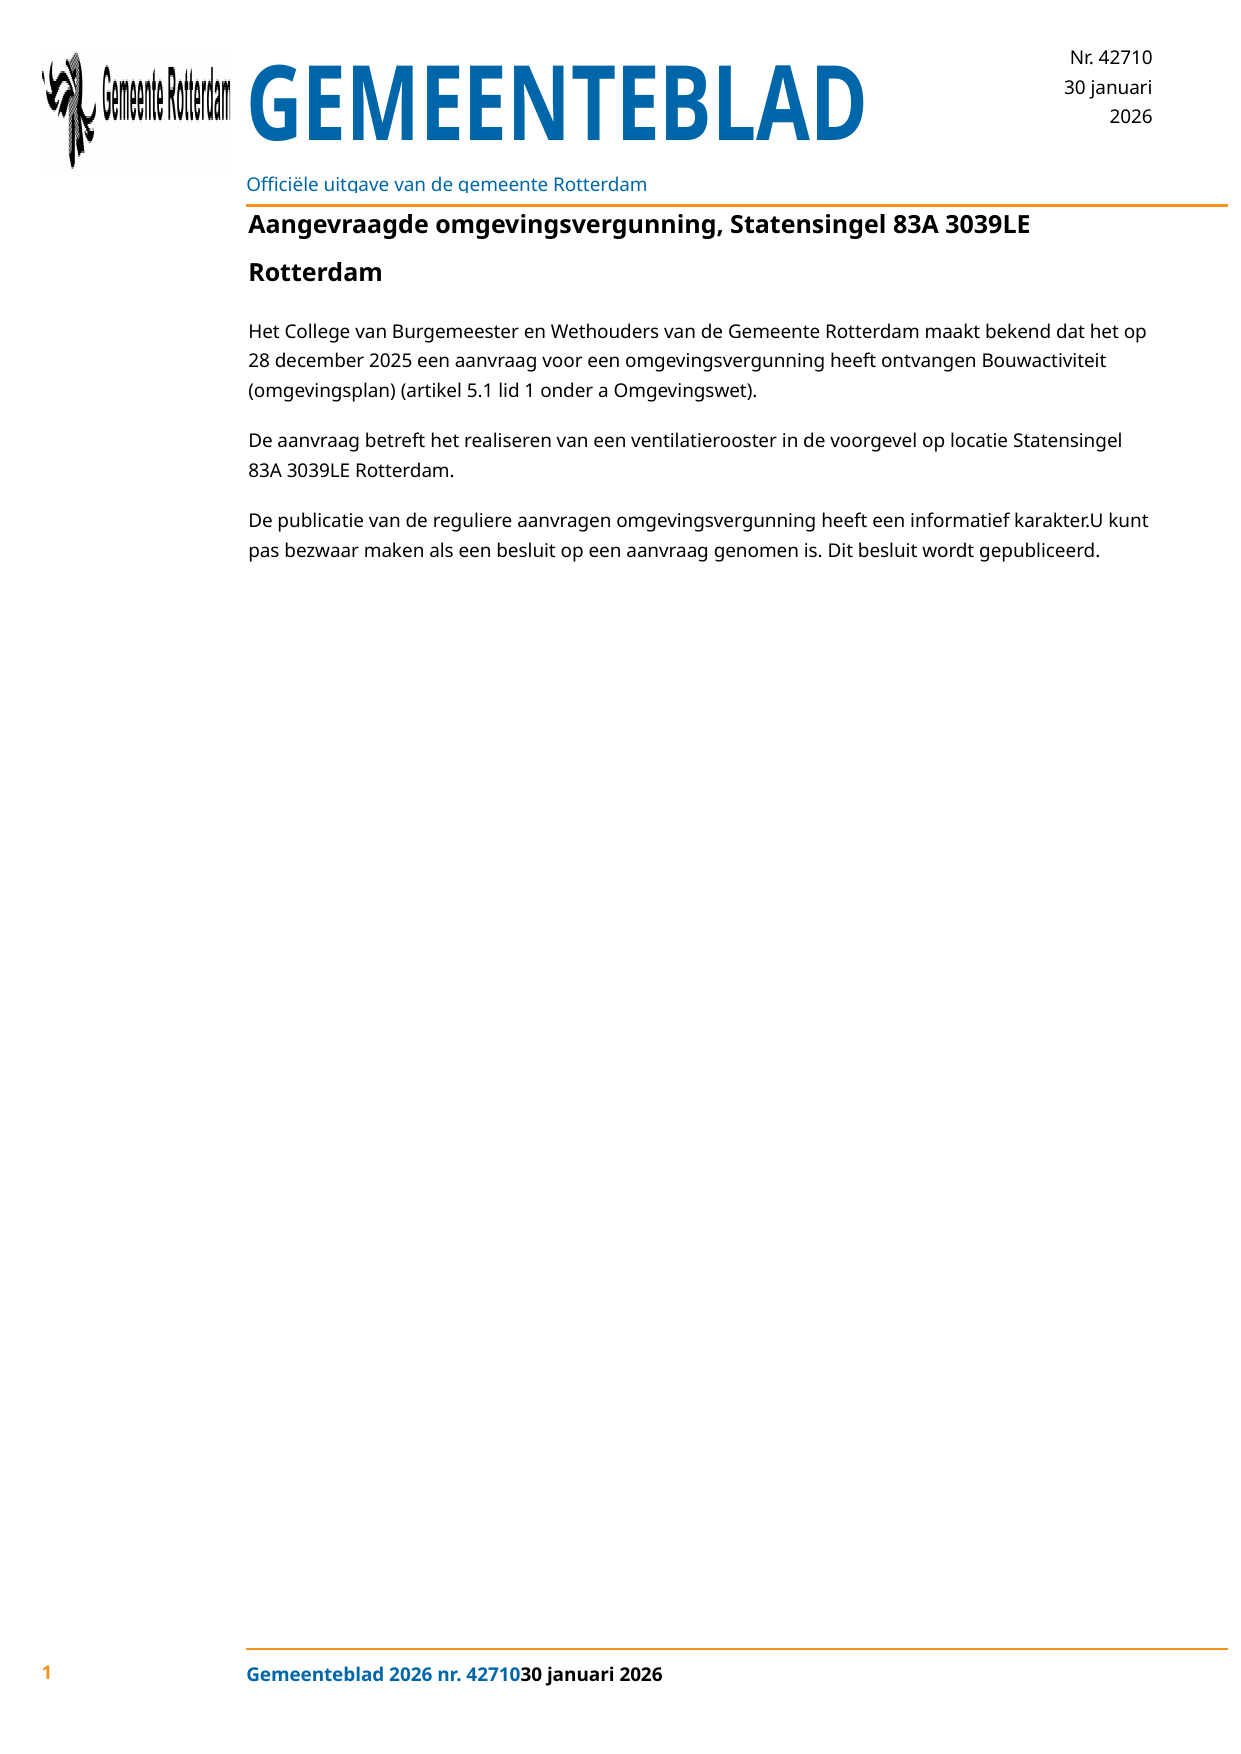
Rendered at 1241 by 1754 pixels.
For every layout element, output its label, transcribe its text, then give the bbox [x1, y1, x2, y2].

text Het College van Burgemeester en Wethouders van de Gemeente Rotterdam maakt bekend dat het op 28 december 2025 een aanvraag voor een omgevingsvergunning heeft ontvangen Bouwactiviteit (omgevingsplan) (artikel 5.1 lid 1 onder a Omgevingswet). [248, 318, 1152, 403]
text De publicatie van de reguliere aanvragen omgevingsvergunning heeft een informatief karakter.U kunt pas bezwaar maken als een besluit op een aanvraag genomen is. Dit besluit wordt gepubliceerd. [248, 507, 1152, 563]
text De aanvraag betreft het realiseren van een ventilatierooster in de voorgevel op locatie Statensingel 83A 3039LE Rotterdam. [248, 427, 1152, 483]
text Aangevraagde omgevingsvergunning, Statensingel 83A 3039LE Rotterdam [248, 207, 1152, 288]
picture [41, 47, 231, 172]
